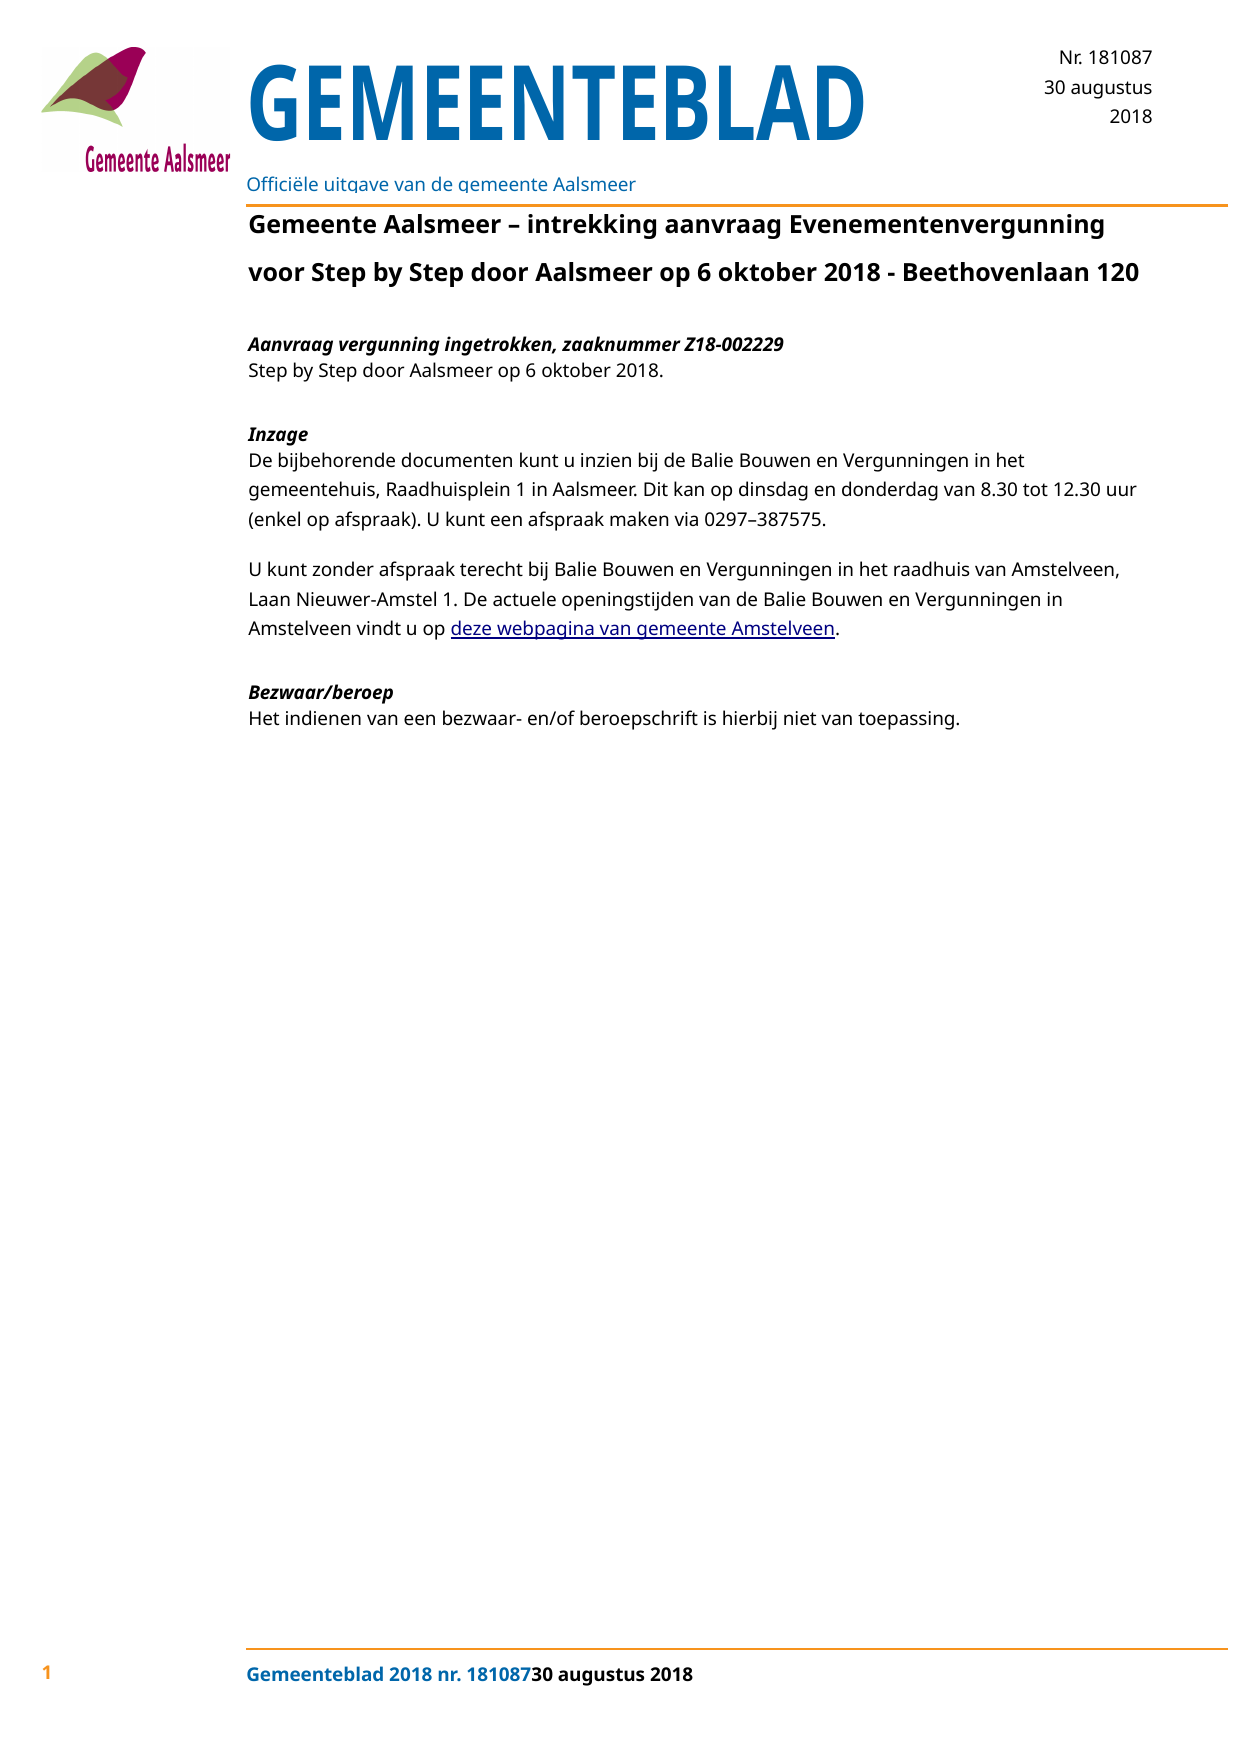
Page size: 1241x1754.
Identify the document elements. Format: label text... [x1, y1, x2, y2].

text Aanvraag vergunning ingetrokken, zaaknummer Z18-002229 [248, 331, 1152, 357]
text Het indienen van een bezwaar- en/of beroepschrift is hierbij niet van toepassing. [248, 705, 1152, 731]
text Gemeente Aalsmeer – intrekking aanvraag Evenementenvergunning voor Step by Step door Aalsmeer op 6 oktober 2018 - Beethovenlaan 120 [248, 207, 1152, 288]
text Step by Step door Aalsmeer op 6 oktober 2018. [248, 357, 1152, 383]
text De bijbehorende documenten kunt u inzien bij de Balie Bouwen en Vergunningen in het gemeentehuis, Raadhuisplein 1 in Aalsmeer. Dit kan op dinsdag en donderdag van 8.30 tot 12.30 uur (enkel op afspraak). U kunt een afspraak maken via 0297–387575. [248, 447, 1152, 532]
text U kunt zonder afspraak terecht bij Balie Bouwen en Vergunningen in het raadhuis van Amstelveen, Laan Nieuwer-Amstel 1. De actuele openingstijden van de Balie Bouwen en Vergunningen in Amstelveen vindt u op deze webpagina van gemeente Amstelveen. [248, 556, 1152, 641]
text Bezwaar/beroep [248, 679, 1152, 705]
picture [41, 47, 231, 172]
text Inzage [248, 421, 1152, 447]
